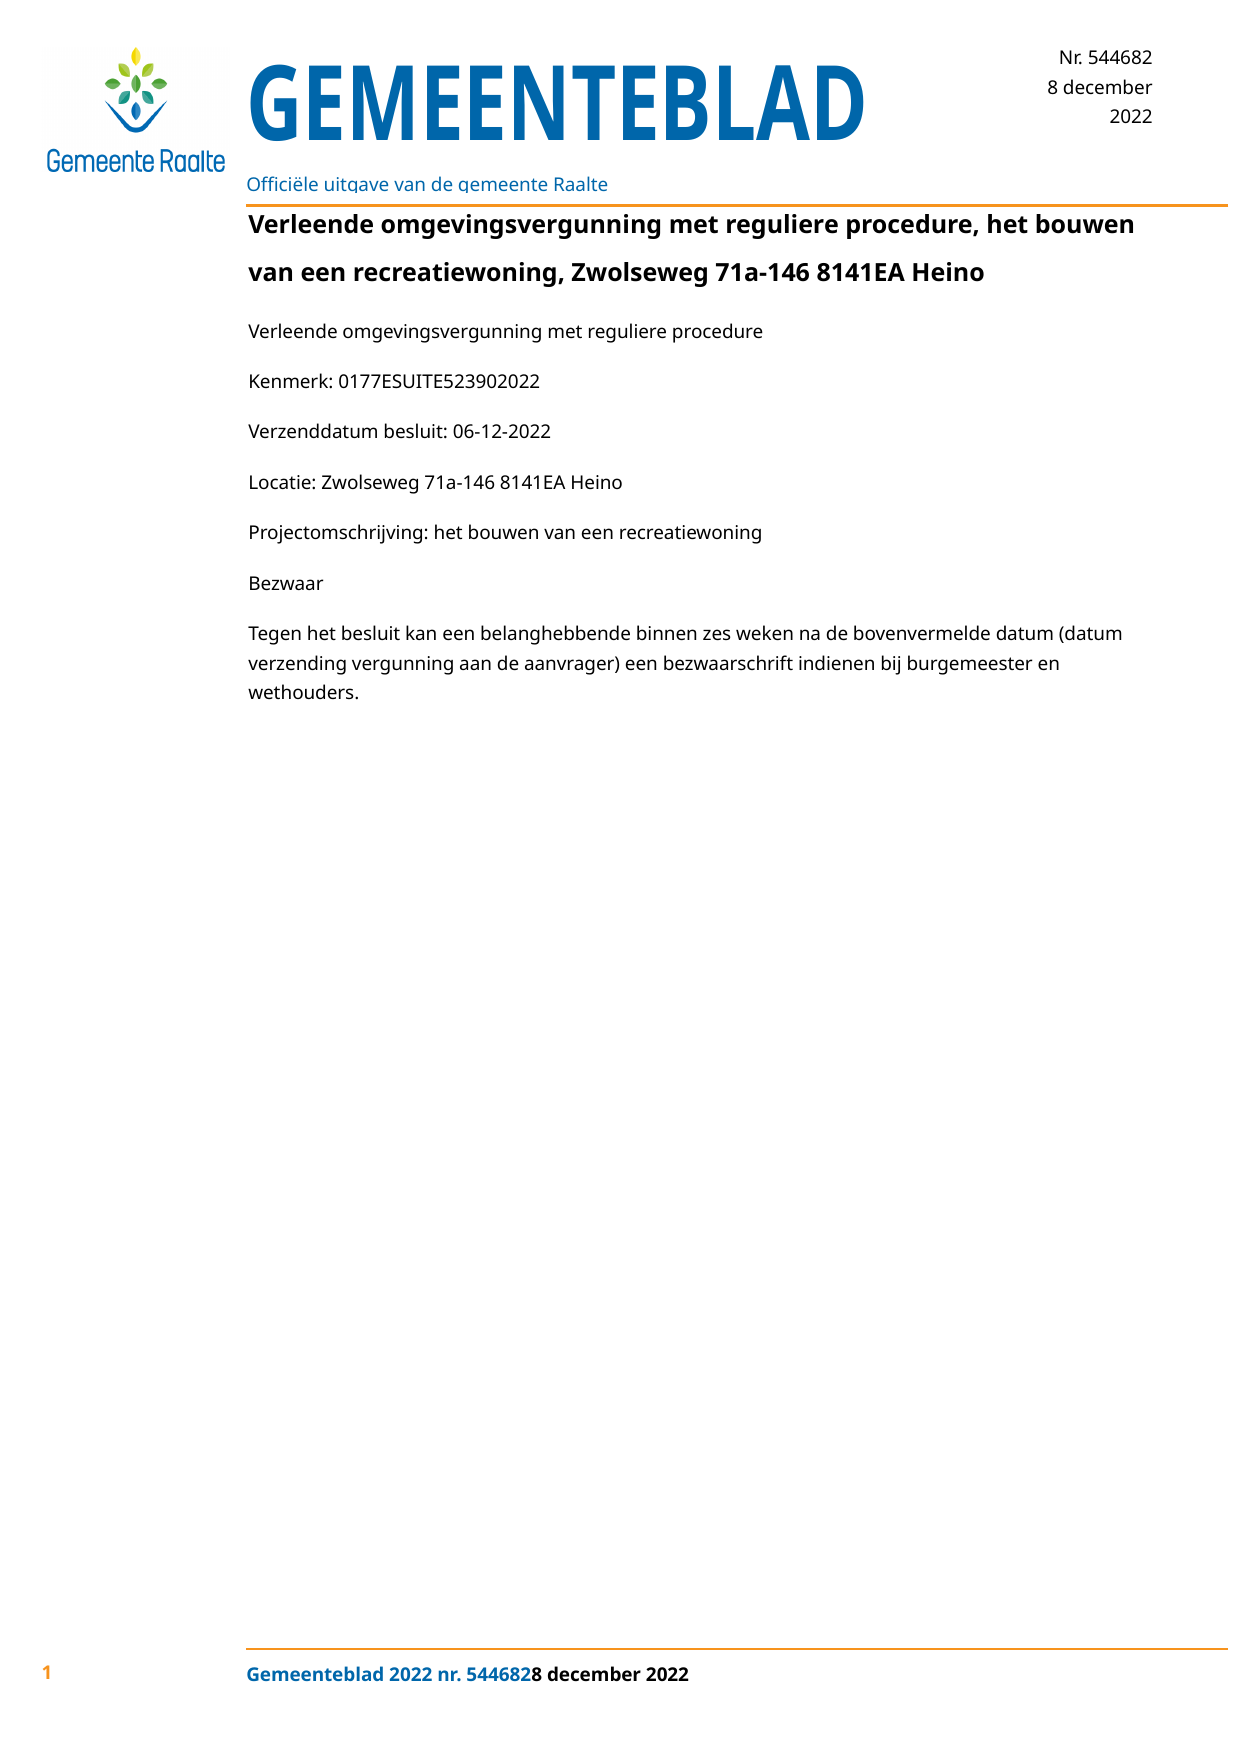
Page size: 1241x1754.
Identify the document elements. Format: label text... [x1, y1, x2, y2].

text Verleende omgevingsvergunning met reguliere procedure, het bouwen van een recreatiewoning, Zwolseweg 71a-146 8141EA Heino [248, 207, 1152, 288]
text Verleende omgevingsvergunning met reguliere procedure [248, 318, 1152, 344]
text Tegen het besluit kan een belanghebbende binnen zes weken na de bovenvermelde datum (datum verzending vergunning aan de aanvrager) een bezwaarschrift indienen bij burgemeester en wethouders. [248, 620, 1152, 705]
text Verzenddatum besluit: 06-12-2022 [248, 419, 1152, 444]
text Projectomschrijving: het bouwen van een recreatiewoning [248, 519, 1152, 545]
text Bezwaar [248, 570, 1152, 596]
text Locatie: Zwolseweg 71a-146 8141EA Heino [248, 469, 1152, 495]
text Kenmerk: 0177ESUITE523902022 [248, 368, 1152, 394]
picture [41, 47, 231, 172]
